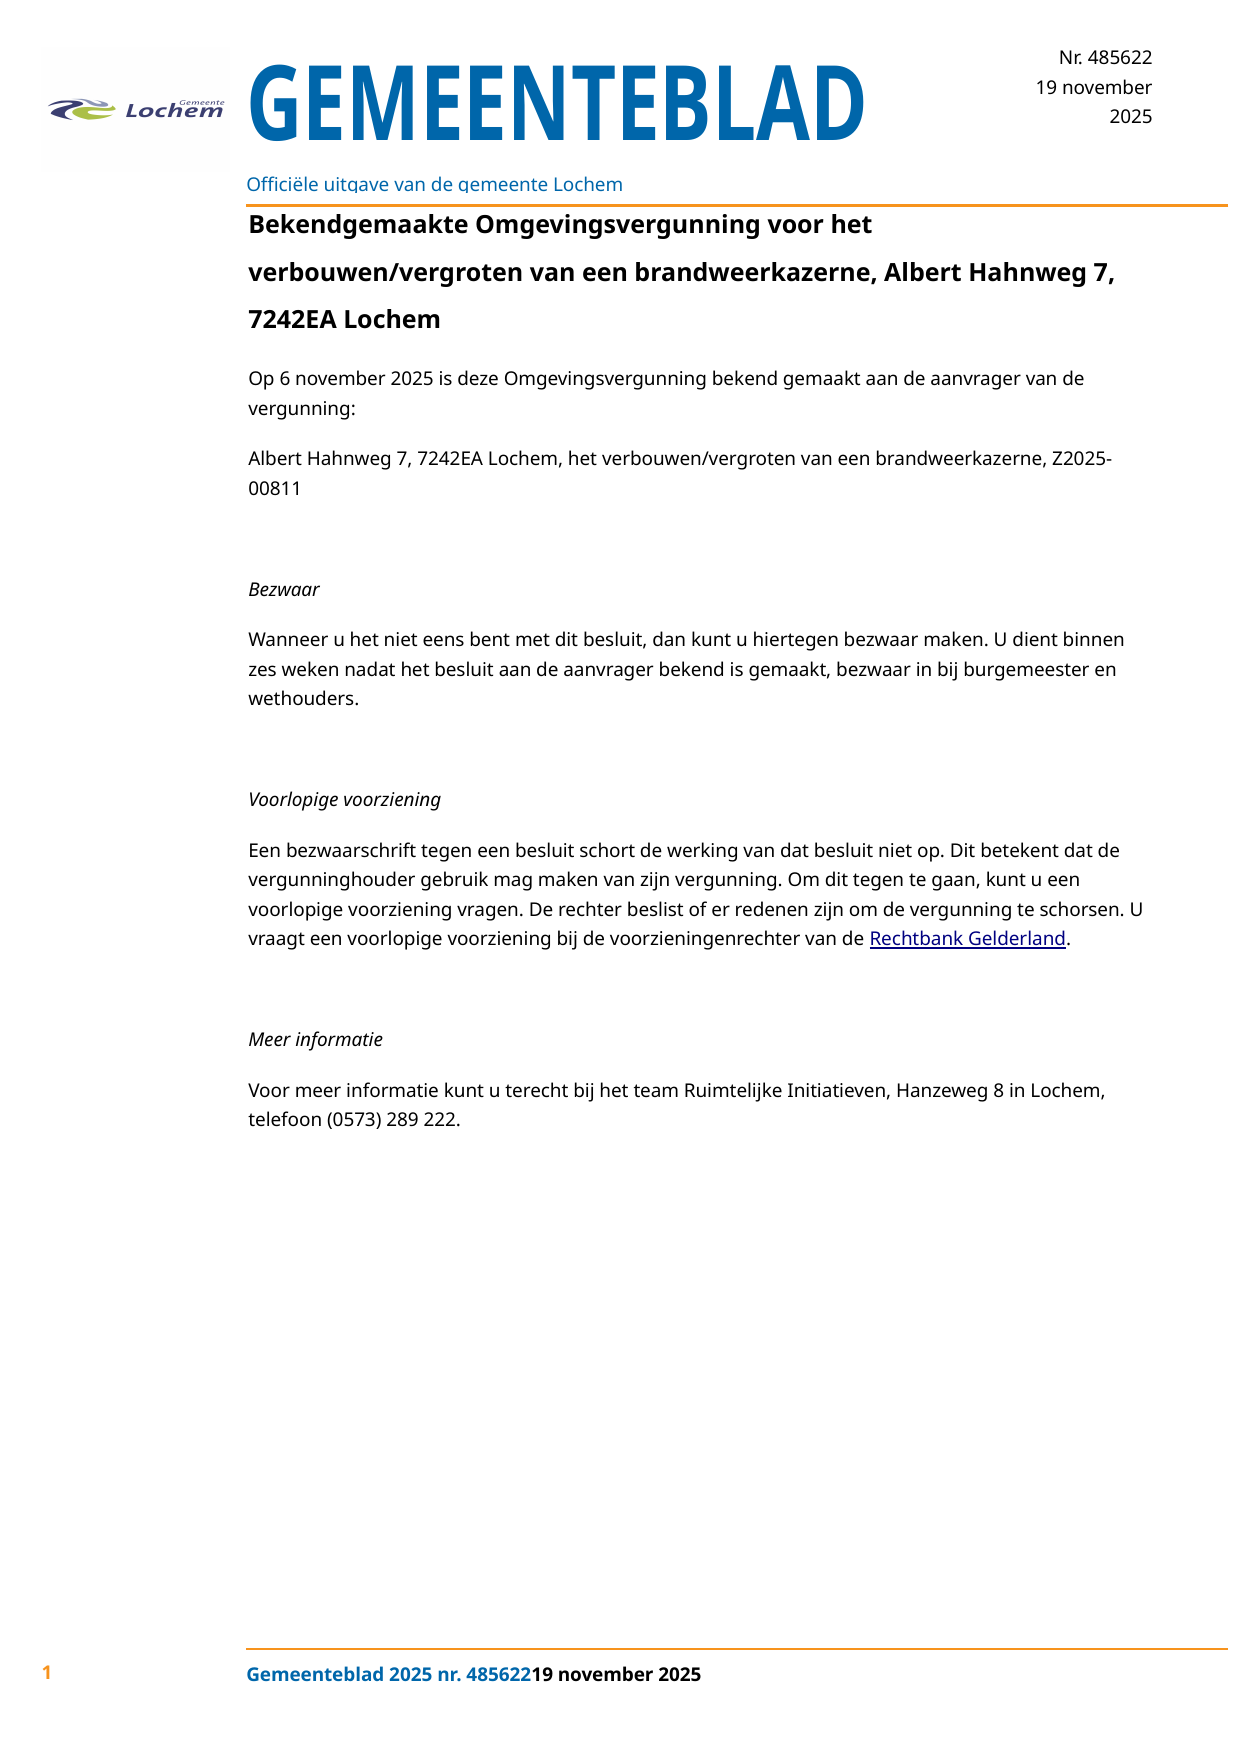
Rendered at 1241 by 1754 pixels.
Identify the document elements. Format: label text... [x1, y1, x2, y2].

text Op 6 november 2025 is deze Omgevingsvergunning bekend gemaakt aan de aanvrager van de vergunning: [248, 366, 1152, 421]
text Bezwaar [248, 576, 1152, 602]
text Meer informatie [248, 1026, 1152, 1052]
text Wanneer u het niet eens bent met dit besluit, dan kunt u hiertegen bezwaar maken. U dient binnen zes weken nadat het besluit aan de aanvrager bekend is gemaakt, bezwaar in bij burgemeester en wethouders. [248, 626, 1152, 711]
text Bekendgemaakte Omgevingsvergunning voor het verbouwen/vergroten van een brandweerkazerne, Albert Hahnweg 7, 7242EA Lochem [248, 207, 1152, 336]
text Een bezwaarschrift tegen een besluit schort de werking van dat besluit niet op. Dit betekent dat de vergunninghouder gebruik mag maken van zijn vergunning. Om dit tegen te gaan, kunt u een voorlopige voorziening vragen. De rechter beslist of er redenen zijn om de vergunning te schorsen. U vraagt een voorlopige voorziening bij de voorzieningenrechter van de Rechtbank Gelderland. [248, 837, 1152, 951]
picture [41, 47, 231, 172]
text Voorlopige voorziening [248, 786, 1152, 812]
text Albert Hahnweg 7, 7242EA Lochem, het verbouwen/vergroten van een brandweerkazerne, Z2025-00811 [248, 446, 1152, 501]
text Voor meer informatie kunt u terecht bij het team Ruimtelijke Initiatieven, Hanzeweg 8 in Lochem, telefoon (0573) 289 222. [248, 1077, 1152, 1132]
